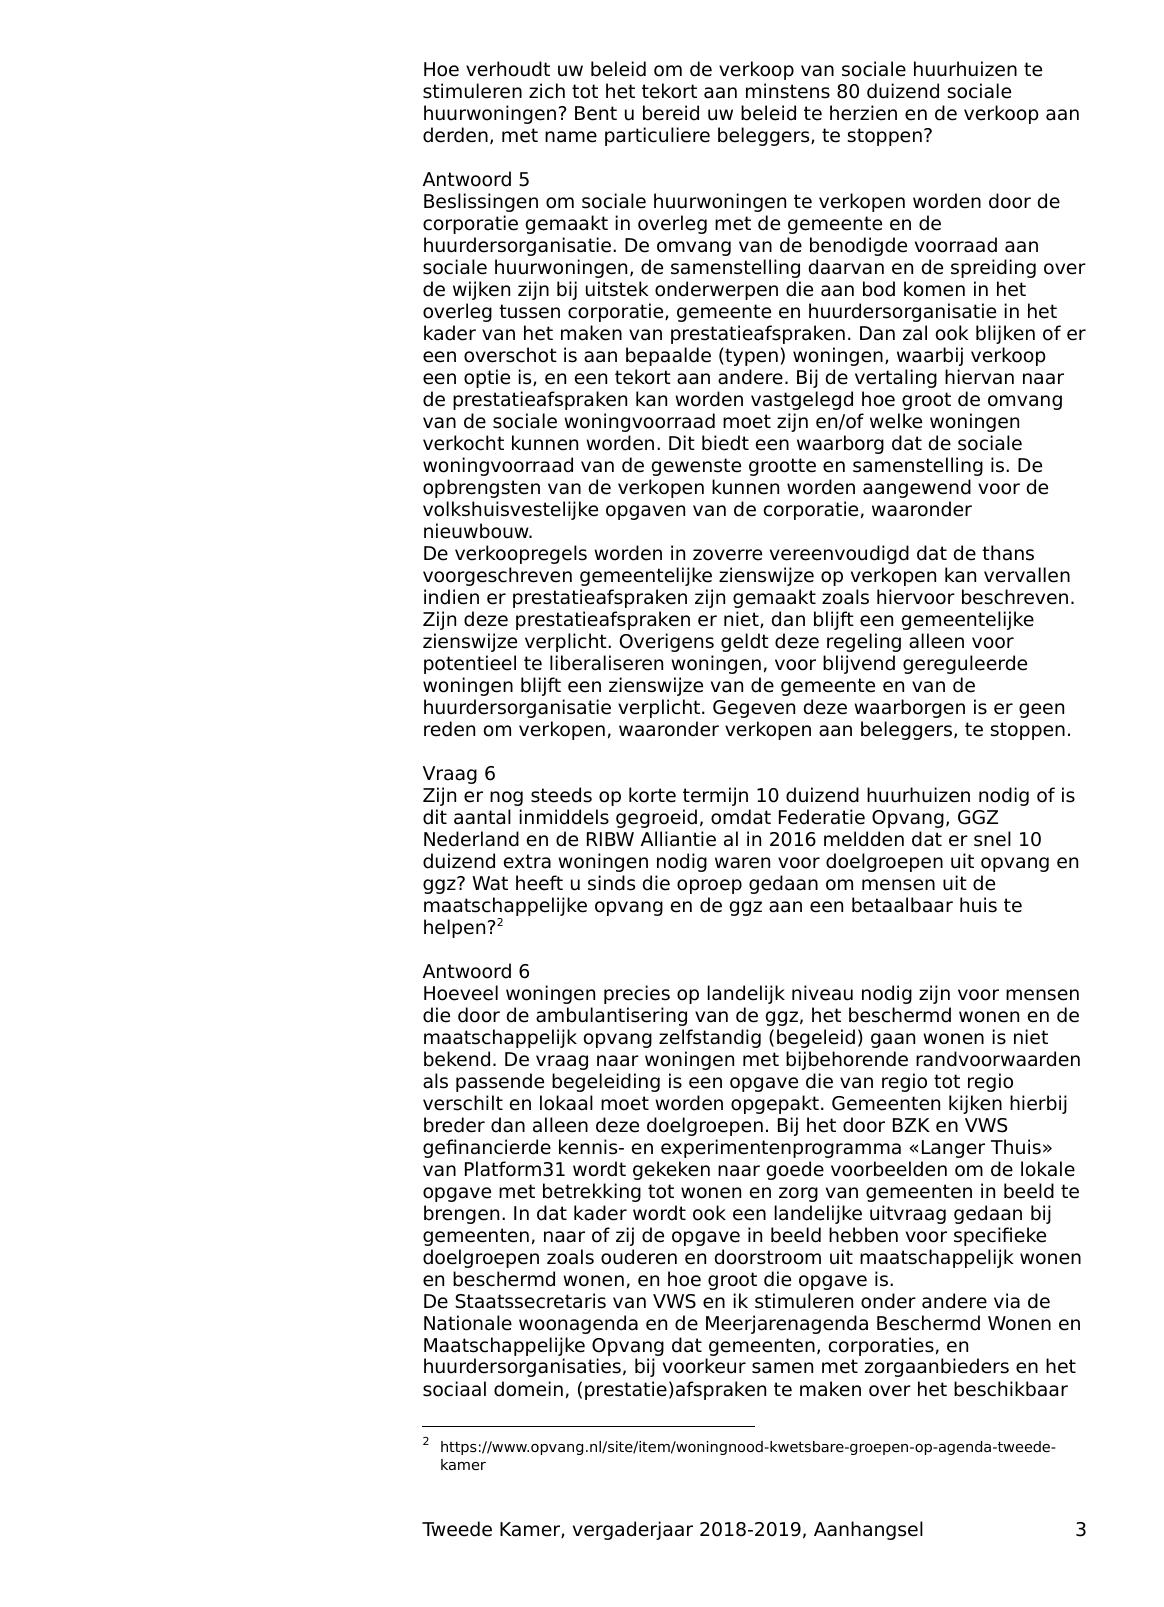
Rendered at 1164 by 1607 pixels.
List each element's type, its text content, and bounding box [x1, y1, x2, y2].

text https://www.opvang.nl/site/item/woningnood-kwetsbare-groepen-op-agenda-tweede-kamer [422, 1435, 1087, 1474]
text Hoe verhoudt uw beleid om de verkoop van sociale huurhuizen te stimuleren zich tot het tekort aan minstens 80 duizend sociale huurwoningen? Bent u bereid uw beleid te herzien en de verkoop aan derden, met name particuliere beleggers, te stoppen? [422, 59, 1087, 147]
text Vraag 6 [422, 763, 1087, 785]
text Beslissingen om sociale huurwoningen te verkopen worden door de corporatie gemaakt in overleg met de gemeente en de huurdersorganisatie. De omvang van de benodigde voorraad aan sociale huurwoningen, de samenstelling daarvan en de spreiding over de wijken zijn bij uitstek onderwerpen die aan bod komen in het overleg tussen corporatie, gemeente en huurdersorganisatie in het kader van het maken van prestatieafspraken. Dan zal ook blijken of er een overschot is aan bepaalde (typen) woningen, waarbij verkoop een optie is, en een tekort aan andere. Bij de vertaling hiervan naar de prestatieafspraken kan worden vastgelegd hoe groot de omvang van de sociale woningvoorraad moet zijn en/of welke woningen verkocht kunnen worden. Dit biedt een waarborg dat de sociale woningvoorraad van de gewenste grootte en samenstelling is. De opbrengsten van de verkopen kunnen worden aangewend voor de volkshuisvestelijke opgaven van de corporatie, waaronder nieuwbouw. [422, 191, 1087, 543]
text De verkoopregels worden in zoverre vereenvoudigd dat de thans voorgeschreven gemeentelijke zienswijze op verkopen kan vervallen indien er prestatieafspraken zijn gemaakt zoals hiervoor beschreven. Zijn deze prestatieafspraken er niet, dan blijft een gemeentelijke zienswijze verplicht. Overigens geldt deze regeling alleen voor potentieel te liberaliseren woningen, voor blijvend gereguleerde woningen blijft een zienswijze van de gemeente en van de huurdersorganisatie verplicht. Gegeven deze waarborgen is er geen reden om verkopen, waaronder verkopen aan beleggers, te stoppen. [422, 543, 1087, 741]
text De Staatssecretaris van VWS en ik stimuleren onder andere via de Nationale woonagenda en de Meerjarenagenda Beschermd Wonen en Maatschappelijke Opvang dat gemeenten, corporaties, en huurdersorganisaties, bij voorkeur samen met zorgaanbieders en het sociaal domein, (prestatie)afspraken te maken over het beschikbaar [422, 1291, 1087, 1400]
text Antwoord 5 [422, 169, 1087, 191]
text Antwoord 6 [422, 961, 1087, 983]
text Zijn er nog steeds op korte termijn 10 duizend huurhuizen nodig of is dit aantal inmiddels gegroeid, omdat Federatie Opvang, GGZ Nederland en de RIBW Alliantie al in 2016 meldden dat er snel 10 duizend extra woningen nodig waren voor doelgroepen uit opvang en ggz? Wat heeft u sinds die oproep gedaan om mensen uit de maatschappelijke opvang en de ggz aan een betaalbaar huis te helpen? [422, 785, 1087, 939]
text Hoeveel woningen precies op landelijk niveau nodig zijn voor mensen die door de ambulantisering van de ggz, het beschermd wonen en de maatschappelijk opvang zelfstandig (begeleid) gaan wonen is niet bekend. De vraag naar woningen met bijbehorende randvoorwaarden als passende begeleiding is een opgave die van regio tot regio verschilt en lokaal moet worden opgepakt. Gemeenten kijken hierbij breder dan alleen deze doelgroepen. Bij het door BZK en VWS gefinancierde kennis- en experimentenprogramma «Langer Thuis» van Platform31 wordt gekeken naar goede voorbeelden om de lokale opgave met betrekking tot wonen en zorg van gemeenten in beeld te brengen. In dat kader wordt ook een landelijke uitvraag gedaan bij gemeenten, naar of zij de opgave in beeld hebben voor specifieke doelgroepen zoals ouderen en doorstroom uit maatschappelijk wonen en beschermd wonen, en hoe groot die opgave is. [422, 983, 1087, 1291]
